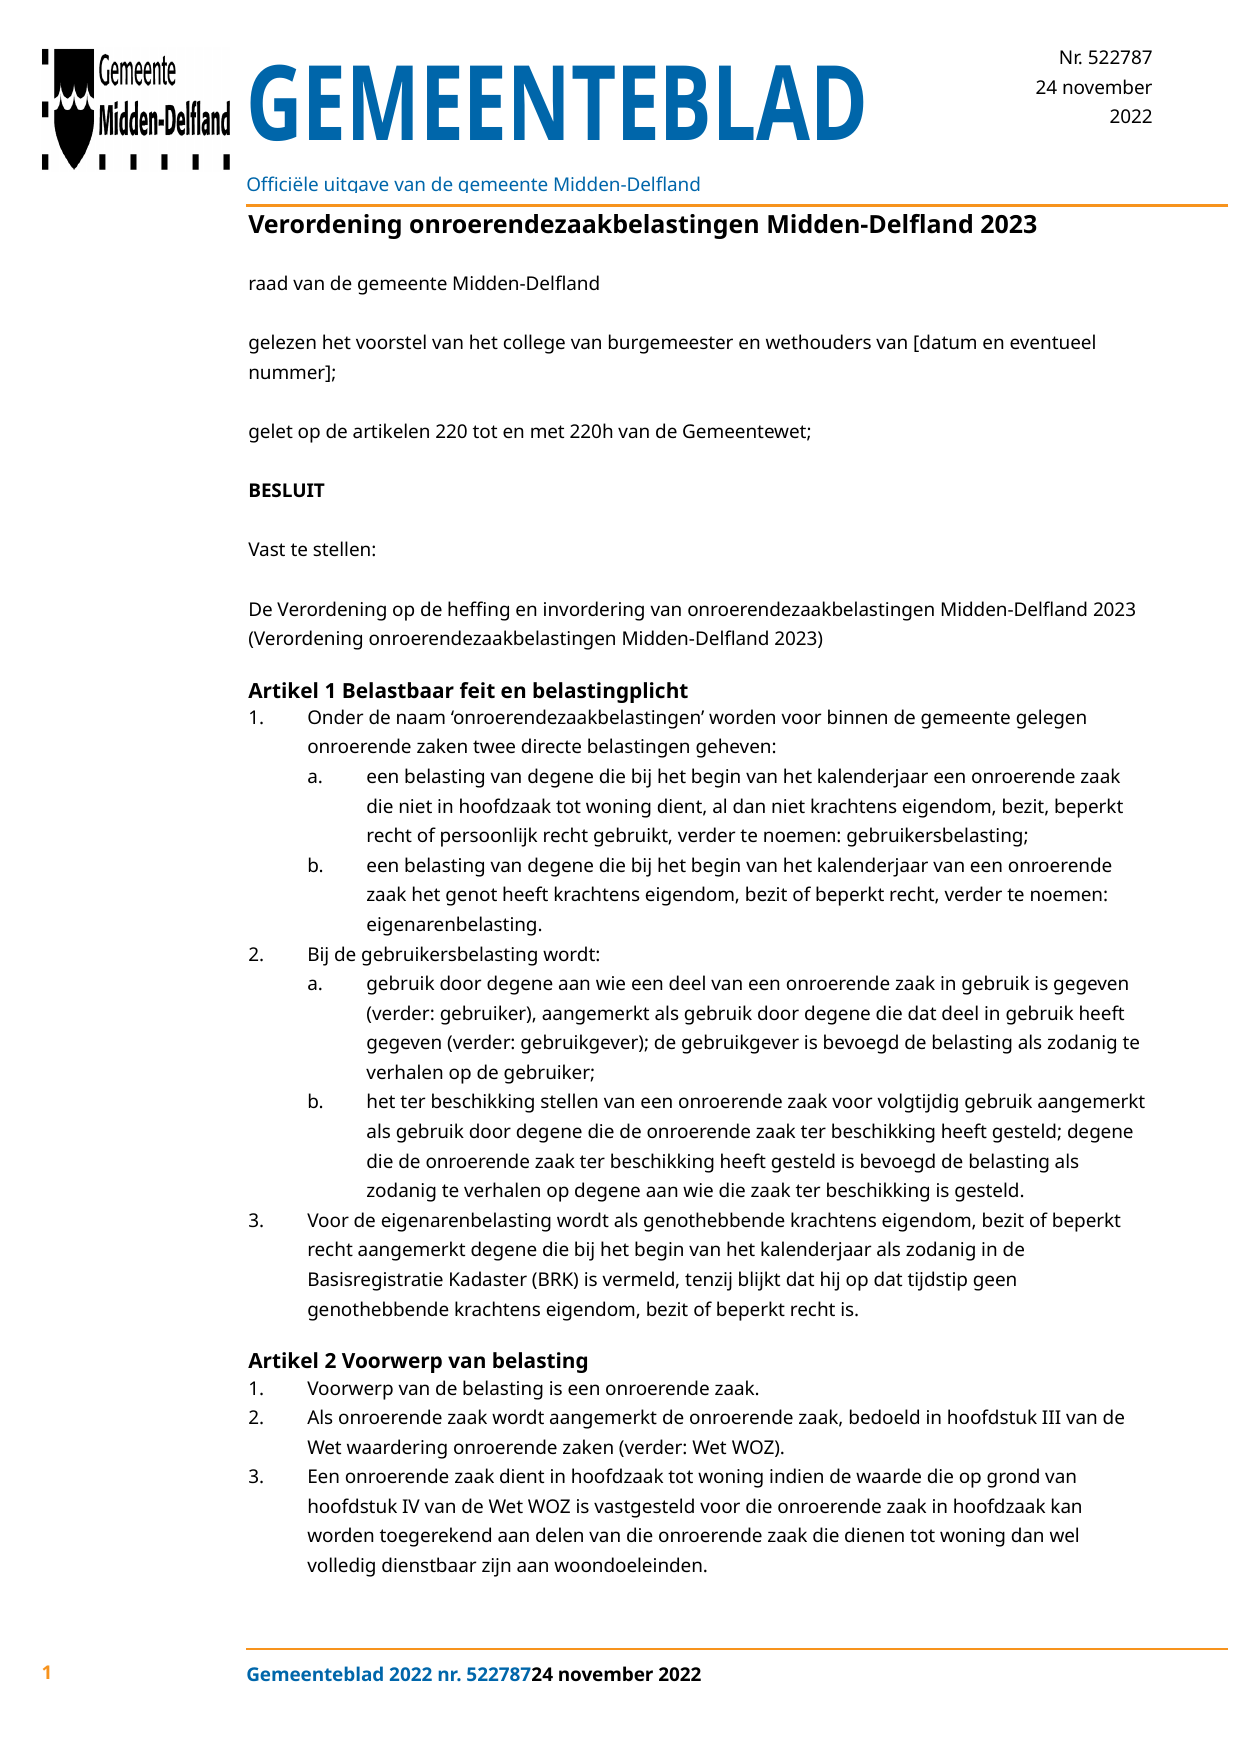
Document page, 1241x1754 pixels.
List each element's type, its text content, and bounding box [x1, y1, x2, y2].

list Bij de gebruikersbelasting wordt: [248, 941, 1152, 967]
list gebruik door degene aan wie een deel van een onroerende zaak in gebruik is gegeven (verder: gebruiker), aangemerkt als gebruik door degene die dat deel in gebruik heeft gegeven (verder: gebruikgever); de gebruikgever is bevoegd de belasting als zodanig te verhalen op de gebruiker; [307, 970, 1152, 1085]
picture [41, 47, 231, 172]
text Verordening onroerendezaakbelastingen Midden-Delfland 2023 [248, 207, 1152, 241]
text Vast te stellen: [248, 537, 1152, 562]
text gelezen het voorstel van het college van burgemeester en wethouders van [datum en eventueel nummer]; [248, 329, 1152, 385]
text (Verordening onroerendezaakbelastingen Midden-Delfland 2023) [248, 625, 1152, 651]
text De Verordening op de heffing en invordering van onroerendezaakbelastingen Midden-Delfland 2023 [248, 596, 1152, 621]
list Onder de naam ‘onroerendezaakbelastingen’ worden voor binnen de gemeente gelegen onroerende zaken twee directe belastingen geheven: [248, 704, 1152, 759]
text BESLUIT [248, 477, 1152, 503]
list Voorwerp van de belasting is een onroerende zaak. [248, 1375, 1152, 1400]
list een belasting van degene die bij het begin van het kalenderjaar een onroerende zaak die niet in hoofdzaak tot woning dient, al dan niet krachtens eigendom, bezit, beperkt recht of persoonlijk recht gebruikt, verder te noemen: gebruikersbelasting; [307, 763, 1152, 848]
list een belasting van degene die bij het begin van het kalenderjaar van een onroerende zaak het genot heeft krachtens eigendom, bezit of beperkt recht, verder te noemen: eigenarenbelasting. [307, 852, 1152, 937]
list Voor de eigenarenbelasting wordt als genothebbende krachtens eigendom, bezit of beperkt recht aangemerkt degene die bij het begin van het kalenderjaar als zodanig in de Basisregistratie Kadaster (BRK) is vermeld, tenzij blijkt dat hij op dat tijdstip geen genothebbende krachtens eigendom, bezit of beperkt recht is. [248, 1207, 1152, 1322]
list Een onroerende zaak dient in hoofdzaak tot woning indien de waarde die op grond van hoofdstuk IV van de Wet WOZ is vastgesteld voor die onroerende zaak in hoofdzaak kan worden toegerekend aan delen van die onroerende zaak die dienen tot woning dan wel volledig dienstbaar zijn aan woondoeleinden. [248, 1463, 1152, 1578]
text gelet op de artikelen 220 tot en met 220h van de Gemeentewet; [248, 418, 1152, 444]
text raad van de gemeente Midden-Delfland [248, 270, 1152, 296]
text Artikel 2 Voorwerp van belasting [248, 1346, 1152, 1375]
list het ter beschikking stellen van een onroerende zaak voor volgtijdig gebruik aangemerkt als gebruik door degene die de onroerende zaak ter beschikking heeft gesteld; degene die de onroerende zaak ter beschikking heeft gesteld is bevoegd de belasting als zodanig te verhalen op degene aan wie die zaak ter beschikking is gesteld. [307, 1089, 1152, 1203]
list Als onroerende zaak wordt aangemerkt de onroerende zaak, bedoeld in hoofdstuk III van de Wet waardering onroerende zaken (verder: Wet WOZ). [248, 1404, 1152, 1459]
text Artikel 1 Belastbaar feit en belastingplicht [248, 676, 1152, 704]
